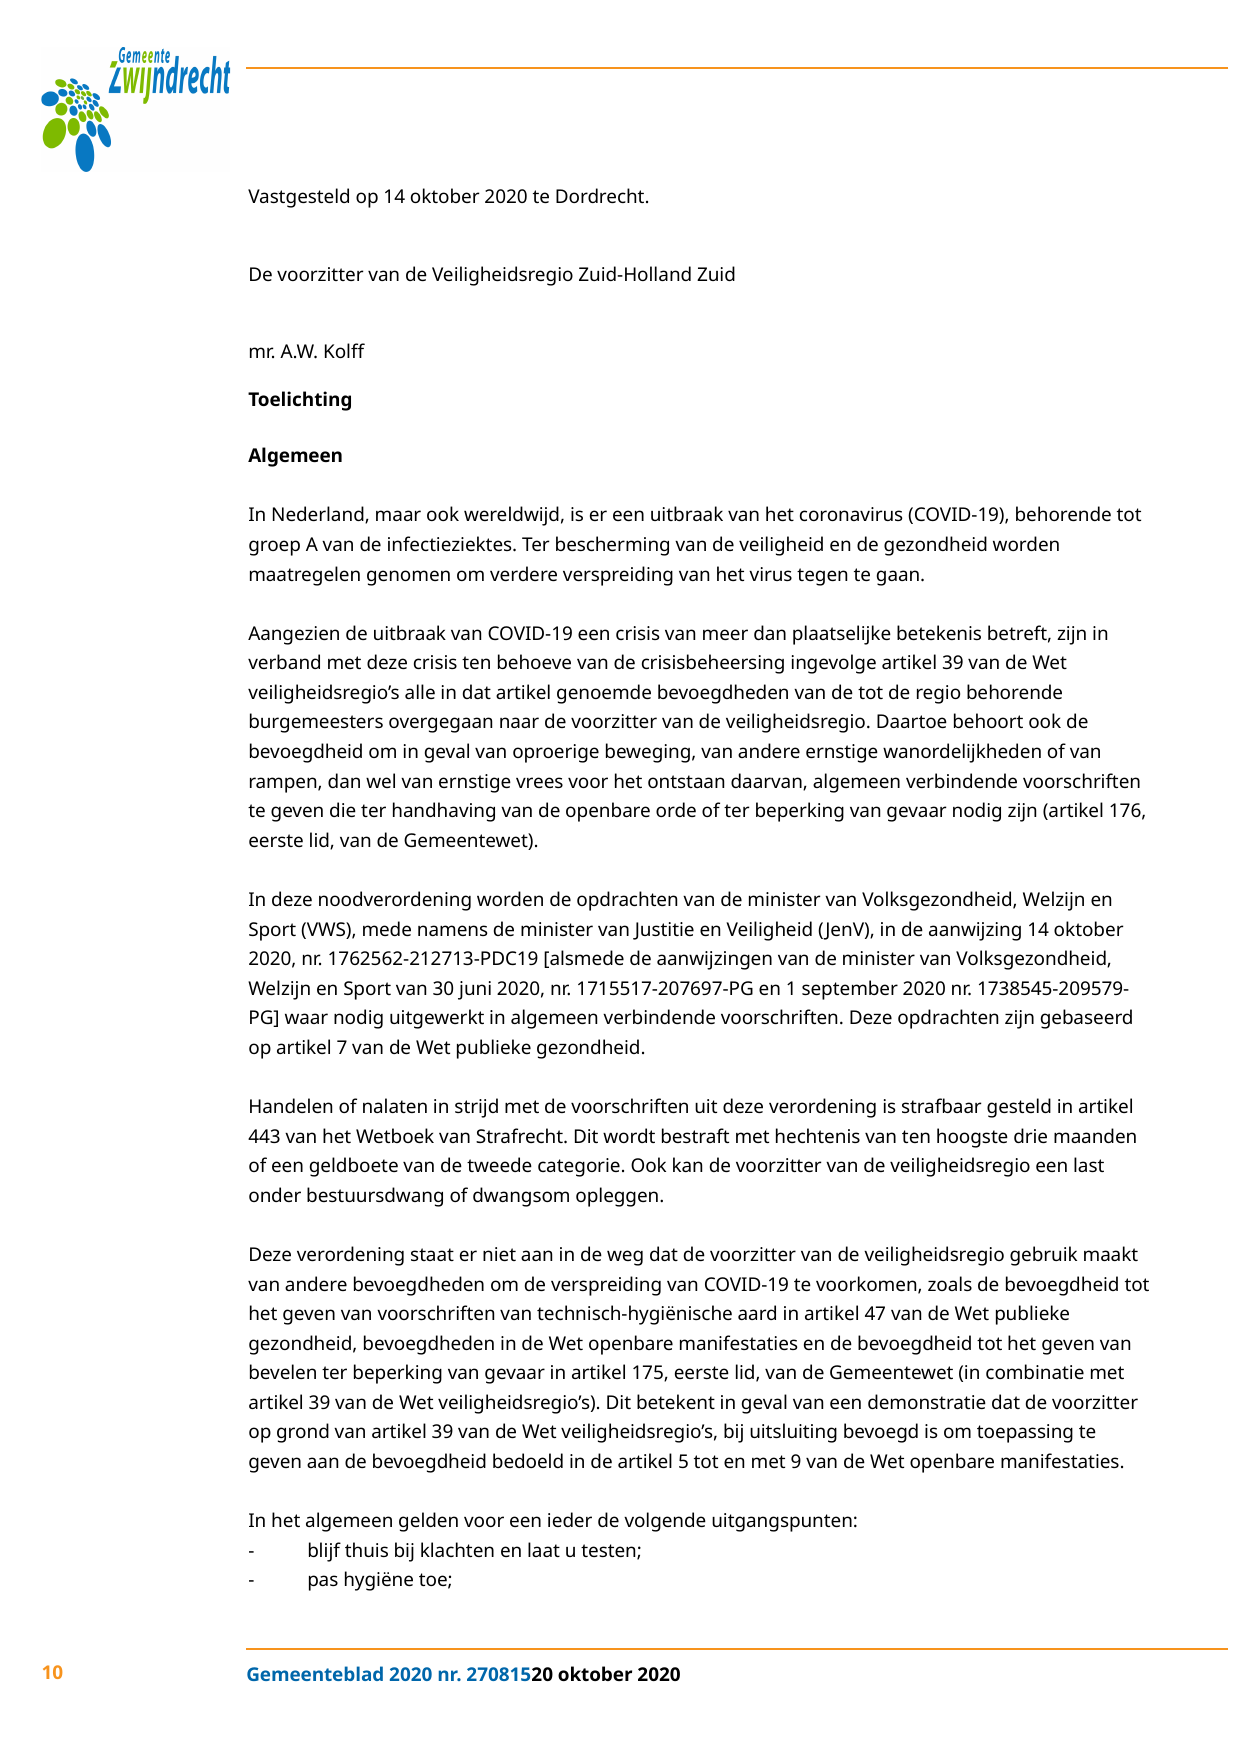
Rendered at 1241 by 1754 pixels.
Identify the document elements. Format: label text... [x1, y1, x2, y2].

text In deze noodverordening worden de opdrachten van de minister van Volksgezondheid, Welzijn en Sport (VWS), mede namens de minister van Justitie en Veiligheid (JenV), in de aanwijzing 14 oktober 2020, nr. 1762562-212713-PDC19 [alsmede de aanwijzingen van de minister van Volksgezondheid, Welzijn en Sport van 30 juni 2020, nr. 1715517-207697-PG en 1 september 2020 nr. 1738545-209579-PG] waar nodig uitgewerkt in algemeen verbindende voorschriften. Deze opdrachten zijn gebaseerd op artikel 7 van de Wet publieke gezondheid. [248, 886, 1152, 1060]
text Vastgesteld op 14 oktober 2020 te Dordrecht. [248, 183, 1152, 209]
text Aangezien de uitbraak van COVID-19 een crisis van meer dan plaatselijke betekenis betreft, zijn in verband met deze crisis ten behoeve van de crisisbeheersing ingevolge artikel 39 van de Wet veiligheidsregio’s alle in dat artikel genoemde bevoegdheden van de tot de regio behorende burgemeesters overgegaan naar de voorzitter van de veiligheidsregio. Daartoe behoort ook de bevoegdheid om in geval van oproerige beweging, van andere ernstige wanordelijkheden of van rampen, dan wel van ernstige vrees voor het ontstaan daarvan, algemeen verbindende voorschriften te geven die ter handhaving van de openbare orde of ter beperking van gevaar nodig zijn (artikel 176, eerste lid, van de Gemeentewet). [248, 620, 1152, 853]
picture [41, 47, 231, 172]
text mr. A.W. Kolff [248, 338, 1152, 364]
list pas hygiëne toe; [248, 1567, 1152, 1592]
text Handelen of nalaten in strijd met de voorschriften uit deze verordening is strafbaar gesteld in artikel 443 van het Wetboek van Strafrecht. Dit wordt bestraft met hechtenis van ten hoogste drie maanden of een geldboete van de tweede categorie. Ook kan de voorzitter van de veiligheidsregio een last onder bestuursdwang of dwangsom opleggen. [248, 1093, 1152, 1208]
text In Nederland, maar ook wereldwijd, is er een uitbraak van het coronavirus (COVID-19), behorende tot groep A van de infectieziektes. Ter bescherming van de veiligheid en de gezondheid worden maatregelen genomen om verdere verspreiding van het virus tegen te gaan. [248, 502, 1152, 587]
text In het algemeen gelden voor een ieder de volgende uitgangspunten: [248, 1507, 1152, 1533]
text De voorzitter van de Veiligheidsregio Zuid-Holland Zuid [248, 261, 1152, 286]
text Deze verordening staat er niet aan in de weg dat de voorzitter van de veiligheidsregio gebruik maakt van andere bevoegdheden om de verspreiding van COVID-19 te voorkomen, zoals de bevoegdheid tot het geven van voorschriften van technisch-hygiënische aard in artikel 47 van de Wet publieke gezondheid, bevoegdheden in de Wet openbare manifestaties en de bevoegdheid tot het geven van bevelen ter beperking van gevaar in artikel 175, eerste lid, van de Gemeentewet (in combinatie met artikel 39 van de Wet veiligheidsregio’s). Dit betekent in geval van een demonstratie dat de voorzitter op grond van artikel 39 van de Wet veiligheidsregio’s, bij uitsluiting bevoegd is om toepassing te geven aan de bevoegdheid bedoeld in de artikel 5 tot en met 9 van de Wet openbare manifestaties. [248, 1241, 1152, 1474]
text Algemeen [248, 442, 1152, 468]
text Toelichting [248, 384, 1152, 413]
list blijf thuis bij klachten en laat u testen; [248, 1537, 1152, 1563]
